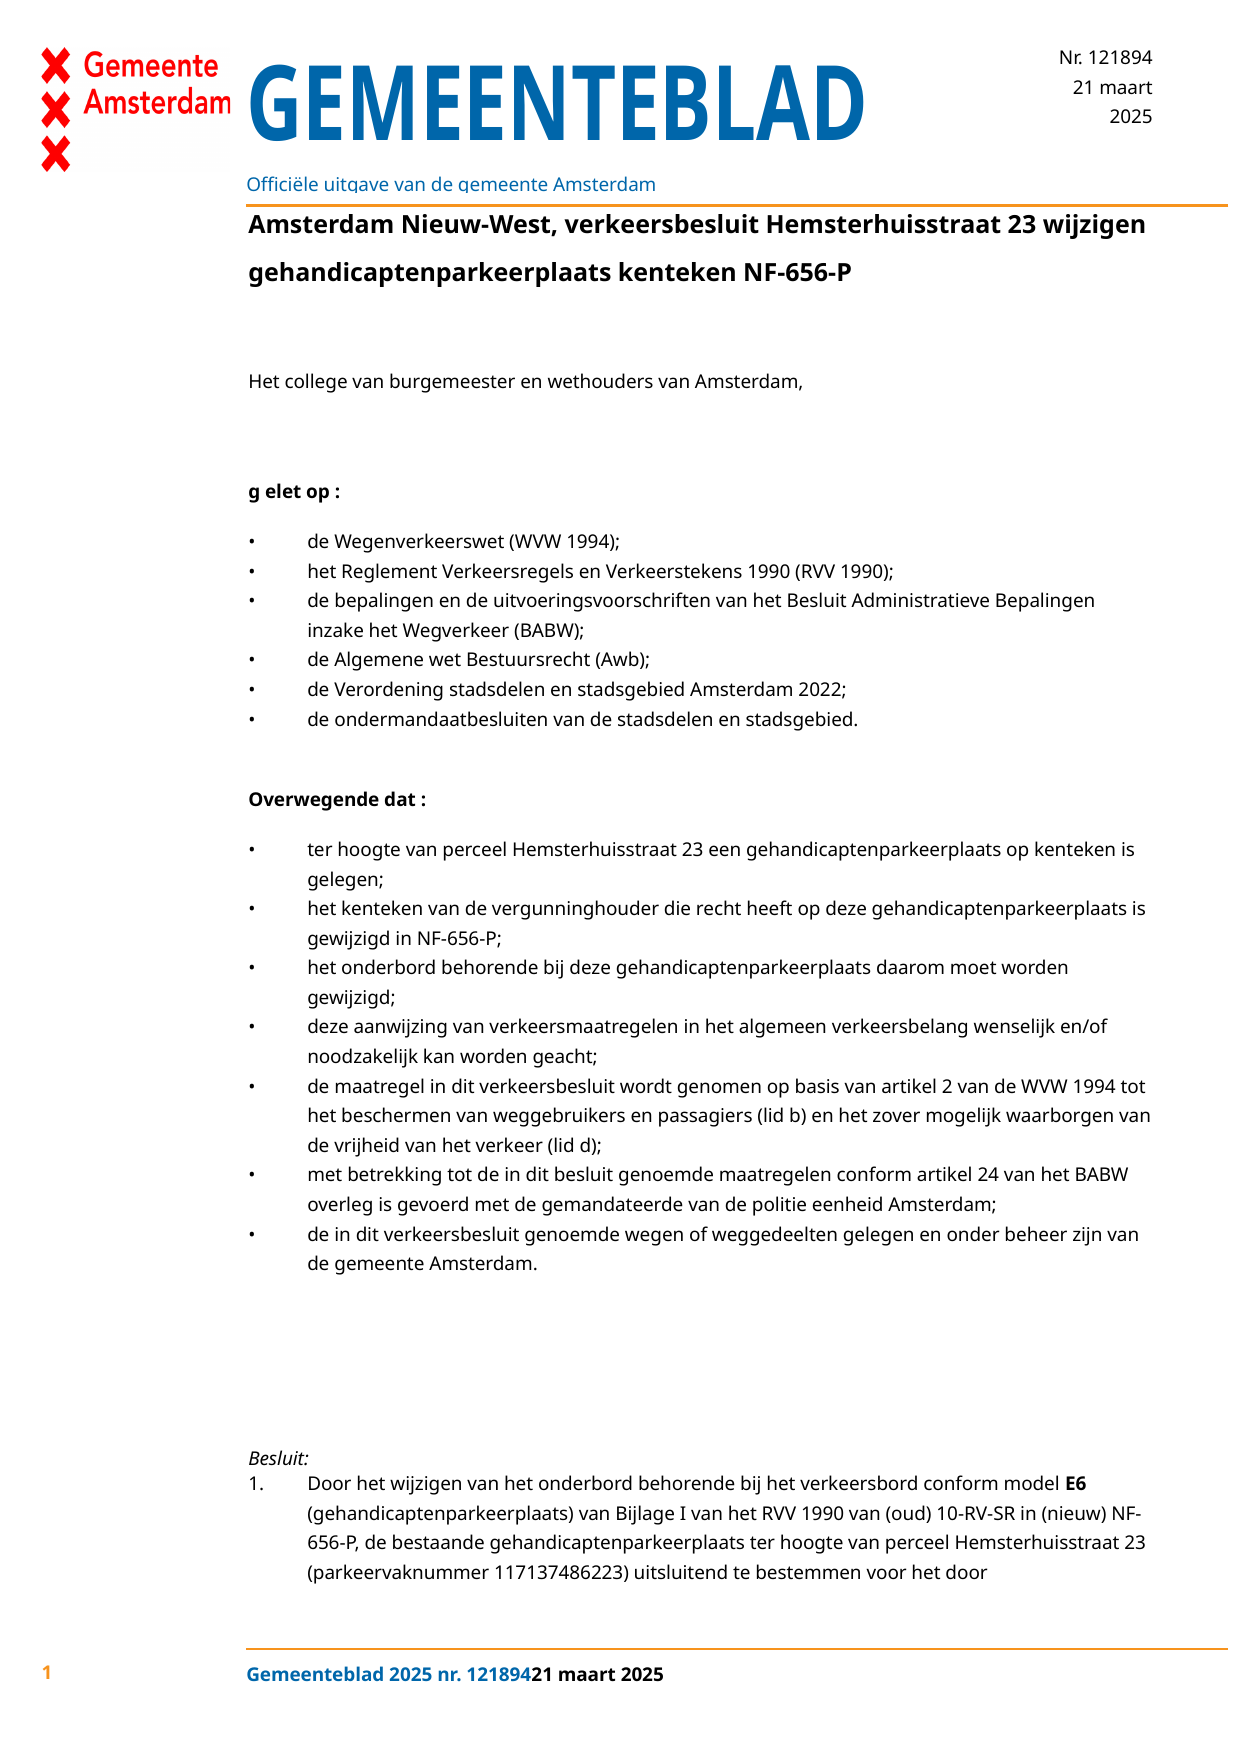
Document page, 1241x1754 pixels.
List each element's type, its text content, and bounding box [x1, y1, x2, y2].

text Besluit: [248, 1445, 1152, 1470]
list de maatregel in dit verkeersbesluit wordt genomen op basis van artikel 2 van de WVW 1994 tot het beschermen van weggebruikers en passagiers (lid b) en het zover mogelijk waarborgen van de vrijheid van het verkeer (lid d); [248, 1073, 1152, 1158]
list de in dit verkeersbesluit genoemde wegen of weggedeelten gelegen en onder beheer zijn van de gemeente Amsterdam. [248, 1221, 1152, 1276]
text Amsterdam Nieuw-West, verkeersbesluit Hemsterhuisstraat 23 wijzigen gehandicaptenparkeerplaats kenteken NF-656-P [248, 207, 1152, 288]
list Door het wijzigen van het onderbord behorende bij het verkeersbord conform model E6 (gehandicaptenparkeerplaats) van Bijlage I van het RVV 1990 van (oud) 10-RV-SR in (nieuw) NF-656-P, de bestaande gehandicaptenparkeerplaats ter hoogte van perceel Hemsterhuisstraat 23 (parkeervaknummer 117137486223) uitsluitend te bestemmen voor het door [248, 1470, 1152, 1585]
list de Verordening stadsdelen en stadsgebied Amsterdam 2022; [248, 676, 1152, 702]
list de Algemene wet Bestuursrecht (Awb); [248, 647, 1152, 672]
list het kenteken van de vergunninghouder die recht heeft op deze gehandicaptenparkeerplaats is gewijzigd in NF-656-P; [248, 895, 1152, 951]
list de ondermandaatbesluiten van de stadsdelen en stadsgebied. [248, 706, 1152, 731]
text g elet op : [248, 478, 1152, 503]
list deze aanwijzing van verkeersmaatregelen in het algemeen verkeersbelang wenselijk en/of noodzakelijk kan worden geacht; [248, 1014, 1152, 1069]
text Overwegende dat : [248, 786, 1152, 811]
list met betrekking tot de in dit besluit genoemde maatregelen conform artikel 24 van het BABW overleg is gevoerd met de gemandateerde van de politie eenheid Amsterdam; [248, 1162, 1152, 1217]
list de bepalingen en de uitvoeringsvoorschriften van het Besluit Administratieve Bepalingen inzake het Wegverkeer (BABW); [248, 587, 1152, 643]
list de Wegenverkeerswet (WVW 1994); [248, 528, 1152, 554]
list het Reglement Verkeersregels en Verkeerstekens 1990 (RVV 1990); [248, 558, 1152, 583]
list ter hoogte van perceel Hemsterhuisstraat 23 een gehandicaptenparkeerplaats op kenteken is gelegen; [248, 836, 1152, 891]
list het onderbord behorende bij deze gehandicaptenparkeerplaats daarom moet worden gewijzigd; [248, 954, 1152, 1010]
picture [41, 47, 231, 172]
text Het college van burgemeester en wethouders van Amsterdam, [248, 368, 1152, 394]
